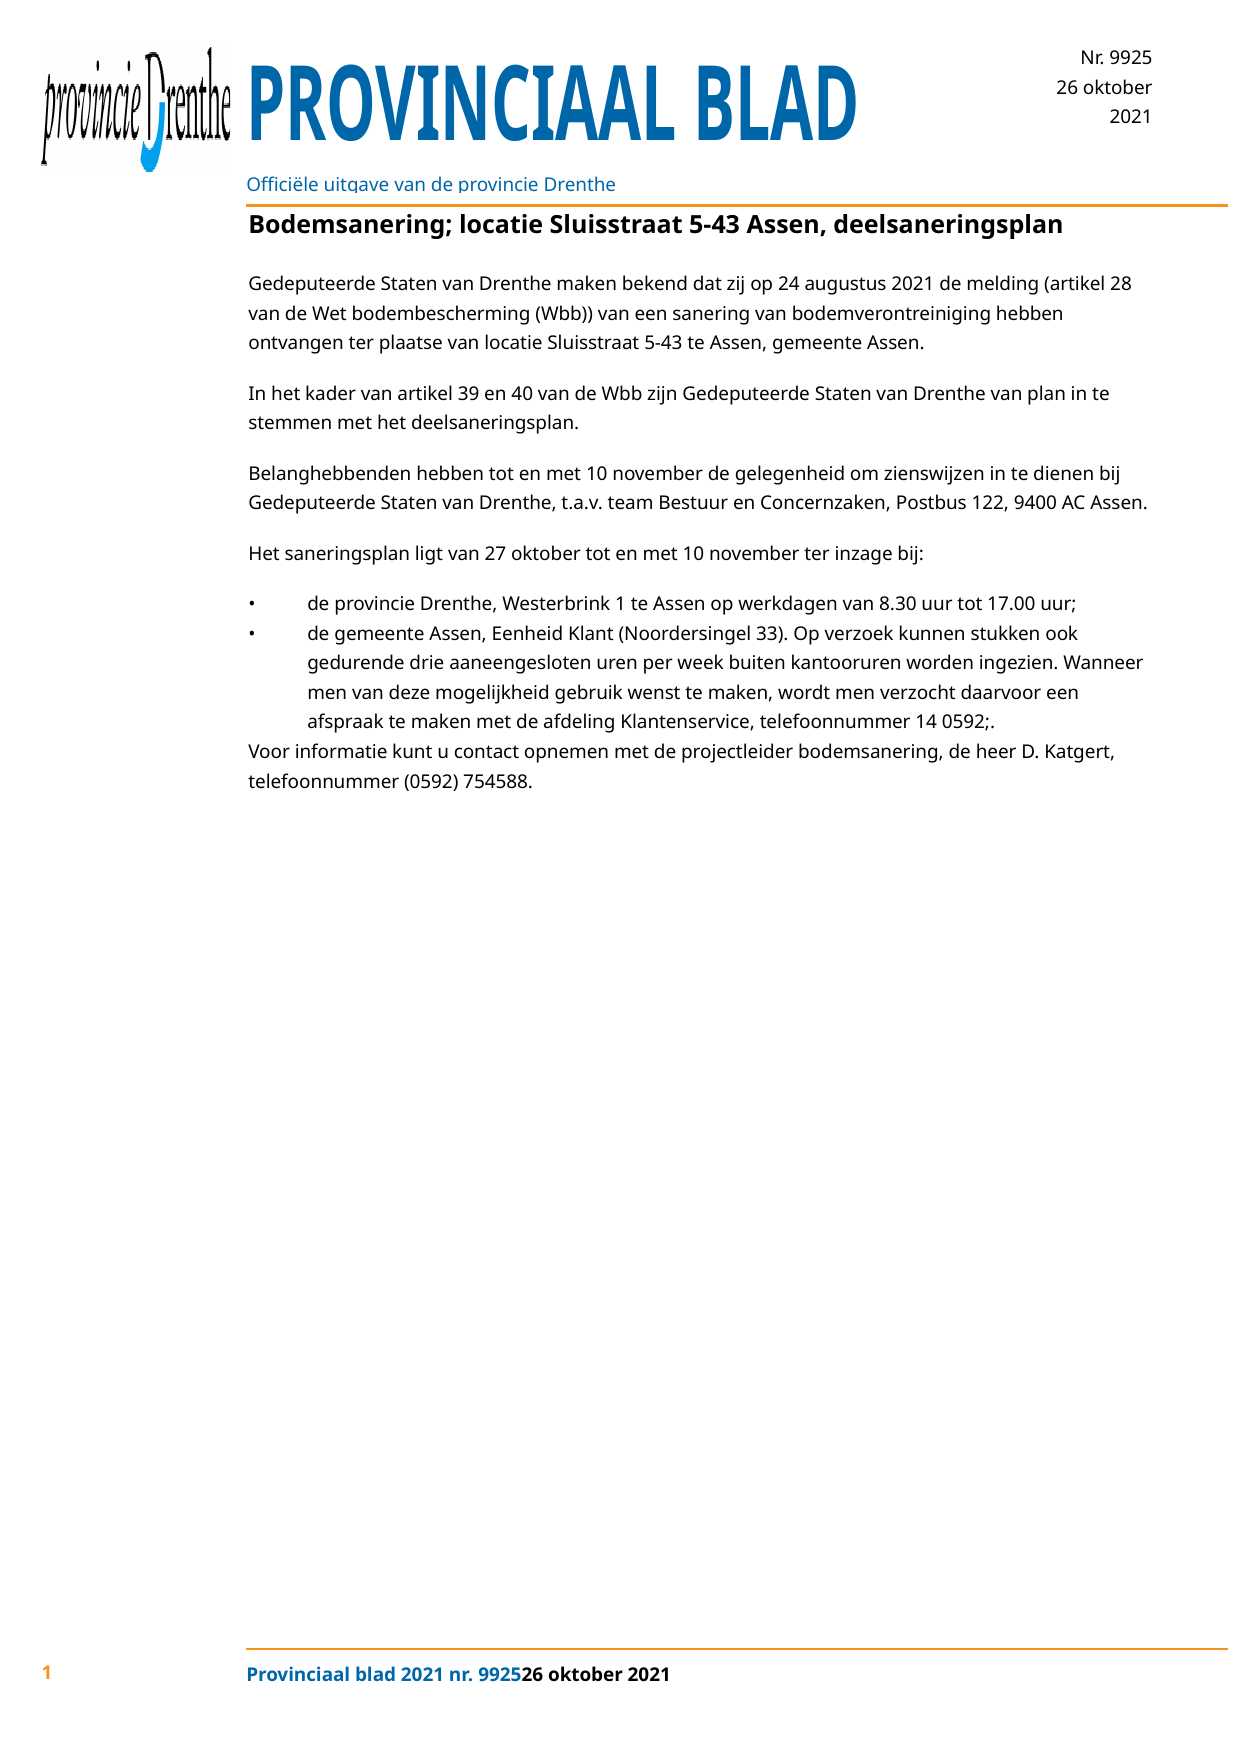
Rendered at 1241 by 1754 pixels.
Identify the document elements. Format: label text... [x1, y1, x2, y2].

text Bodemsanering; locatie Sluisstraat 5-43 Assen, deelsaneringsplan [248, 207, 1152, 241]
text In het kader van artikel 39 en 40 van de Wbb zijn Gedeputeerde Staten van Drenthe van plan in te stemmen met het deelsaneringsplan. [248, 380, 1152, 435]
text Het saneringsplan ligt van 27 oktober tot en met 10 november ter inzage bij: [248, 540, 1152, 566]
text Belanghebbenden hebben tot en met 10 november de gelegenheid om zienswijzen in te dienen bij Gedeputeerde Staten van Drenthe, t.a.v. team Bestuur en Concernzaken, Postbus 122, 9400 AC Assen. [248, 460, 1152, 515]
picture [41, 47, 231, 172]
text Gedeputeerde Staten van Drenthe maken bekend dat zij op 24 augustus 2021 de melding (artikel 28 van de Wet bodembescherming (Wbb)) van een sanering van bodemverontreiniging hebben ontvangen ter plaatse van locatie Sluisstraat 5-43 te Assen, gemeente Assen. [248, 270, 1152, 355]
list de gemeente Assen, Eenheid Klant (Noordersingel 33). Op verzoek kunnen stukken ook gedurende drie aaneengesloten uren per week buiten kantooruren worden ingezien. Wanneer men van deze mogelijkheid gebruik wenst te maken, wordt men verzocht daarvoor een afspraak te maken met de afdeling Klantenservice, telefoonnummer 14 0592;. [248, 620, 1152, 734]
text Voor informatie kunt u contact opnemen met de projectleider bodemsanering, de heer D. Katgert, telefoonnummer (0592) 754588. [248, 738, 1152, 793]
list de provincie Drenthe, Westerbrink 1 te Assen op werkdagen van 8.30 uur tot 17.00 uur; [248, 590, 1152, 616]
